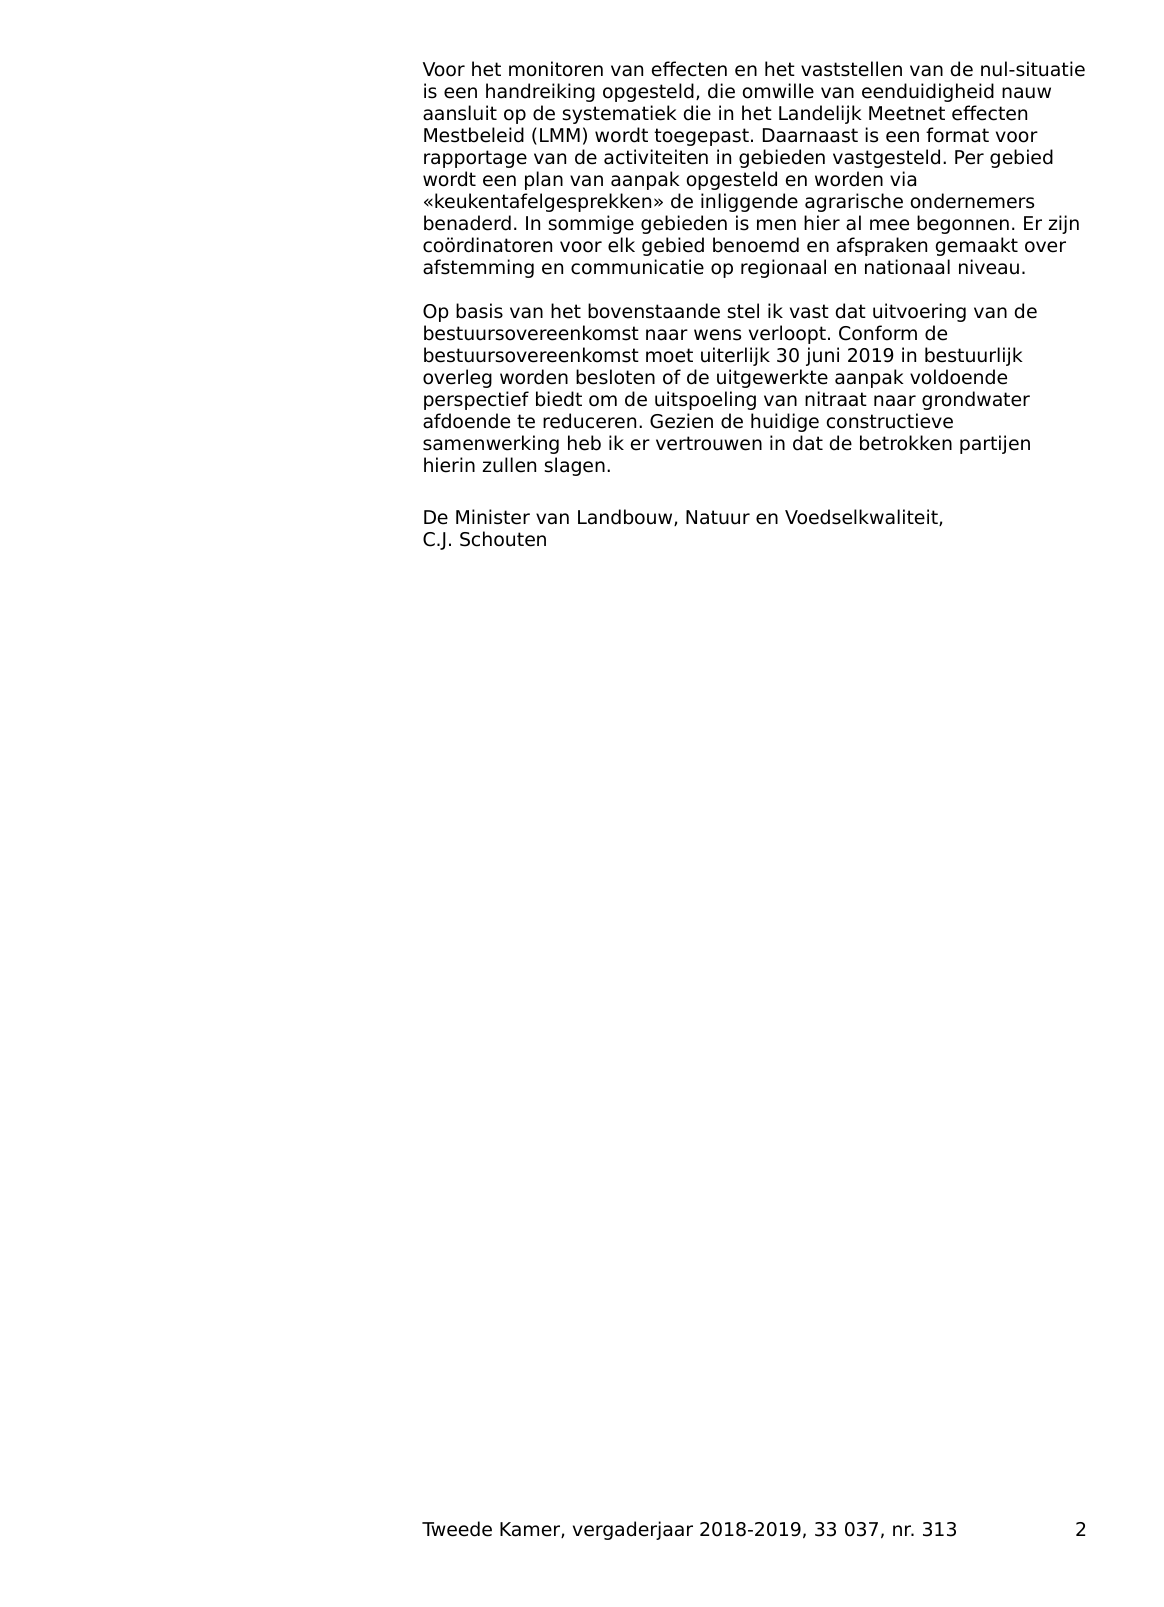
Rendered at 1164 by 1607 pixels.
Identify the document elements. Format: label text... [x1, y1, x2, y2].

text De Minister van Landbouw, Natuur en Voedselkwaliteit, C.J. Schouten [422, 507, 1087, 551]
text Voor het monitoren van effecten en het vaststellen van de nul-situatie is een handreiking opgesteld, die omwille van eenduidigheid nauw aansluit op de systematiek die in het Landelijk Meetnet effecten Mestbeleid (LMM) wordt toegepast. Daarnaast is een format voor rapportage van de activiteiten in gebieden vastgesteld. Per gebied wordt een plan van aanpak opgesteld en worden via «keukentafelgesprekken» de inliggende agrarische ondernemers benaderd. In sommige gebieden is men hier al mee begonnen. Er zijn coördinatoren voor elk gebied benoemd en afspraken gemaakt over afstemming en communicatie op regionaal en nationaal niveau. [422, 59, 1087, 279]
text Op basis van het bovenstaande stel ik vast dat uitvoering van de bestuursovereenkomst naar wens verloopt. Conform de bestuursovereenkomst moet uiterlijk 30 juni 2019 in bestuurlijk overleg worden besloten of de uitgewerkte aanpak voldoende perspectief biedt om de uitspoeling van nitraat naar grondwater afdoende te reduceren. Gezien de huidige constructieve samenwerking heb ik er vertrouwen in dat de betrokken partijen hierin zullen slagen. [422, 301, 1087, 477]
